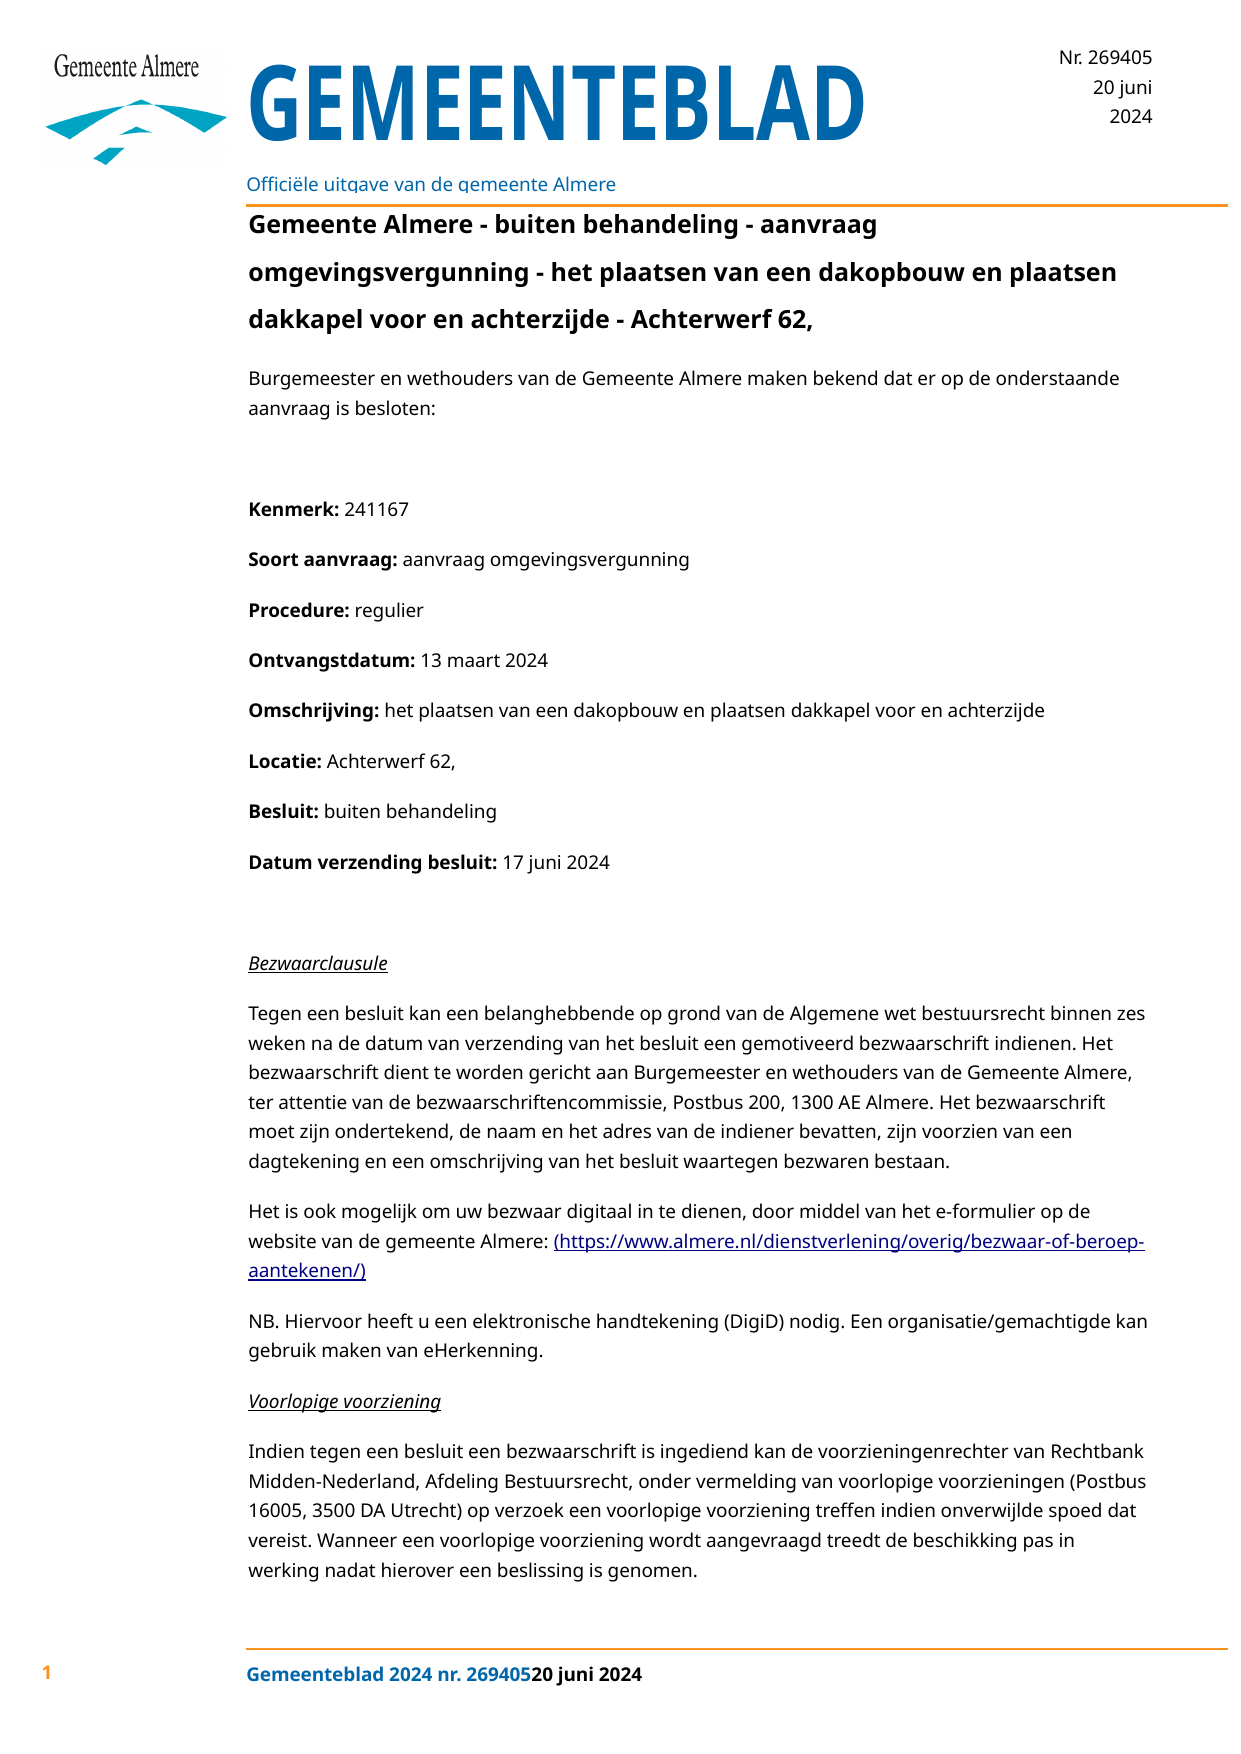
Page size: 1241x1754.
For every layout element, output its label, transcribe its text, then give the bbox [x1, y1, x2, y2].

text Gemeente Almere - buiten behandeling - aanvraag omgevingsvergunning - het plaatsen van een dakopbouw en plaatsen dakkapel voor en achterzijde - Achterwerf 62, [248, 207, 1152, 336]
text Indien tegen een besluit een bezwaarschrift is ingediend kan de voorzieningenrechter van Rechtbank Midden-Nederland, Afdeling Bestuursrecht, onder vermelding van voorlopige voorzieningen (Postbus 16005, 3500 DA Utrecht) op verzoek een voorlopige voorziening treffen indien onverwijlde spoed dat vereist. Wanneer een voorlopige voorziening wordt aangevraagd treedt de beschikking pas in werking nadat hierover een beslissing is genomen. [248, 1438, 1152, 1582]
text NB. Hiervoor heeft u een elektronische handtekening (DigiD) nodig. Een organisatie/gemachtigde kan gebruik maken van eHerkenning. [248, 1308, 1152, 1363]
text Voorlopige voorziening [248, 1388, 1152, 1414]
text Kenmerk: 241167 [248, 496, 1152, 522]
text Tegen een besluit kan een belanghebbende op grond van de Algemene wet bestuursrecht binnen zes weken na de datum van verzending van het besluit een gemotiveerd bezwaarschrift indienen. Het bezwaarschrift dient te worden gericht aan Burgemeester en wethouders van de Gemeente Almere, ter attentie van de bezwaarschriftencommissie, Postbus 200, 1300 AE Almere. Het bezwaarschrift moet zijn ondertekend, de naam en het adres van de indiener bevatten, zijn voorzien van een dagtekening en een omschrijving van het besluit waartegen bezwaren bestaan. [248, 1000, 1152, 1174]
text Datum verzending besluit: 17 juni 2024 [248, 849, 1152, 874]
text Bezwaarclausule [248, 950, 1152, 975]
text Ontvangstdatum: 13 maart 2024 [248, 647, 1152, 673]
picture [41, 47, 231, 172]
text Burgemeester en wethouders van de Gemeente Almere maken bekend dat er op de onderstaande aanvraag is besloten: [248, 366, 1152, 421]
text Locatie: Achterwerf 62, [248, 748, 1152, 774]
text Omschrijving: het plaatsen van een dakopbouw en plaatsen dakkapel voor en achterzijde [248, 698, 1152, 723]
text Procedure: regulier [248, 597, 1152, 622]
text Besluit: buiten behandeling [248, 798, 1152, 824]
text Het is ook mogelijk om uw bezwaar digitaal in te dienen, door middel van het e-formulier op de website van de gemeente Almere: (https://www.almere.nl/dienstverlening/overig/bezwaar-of-beroep-aantekenen/) [248, 1198, 1152, 1283]
text Soort aanvraag: aanvraag omgevingsvergunning [248, 546, 1152, 572]
